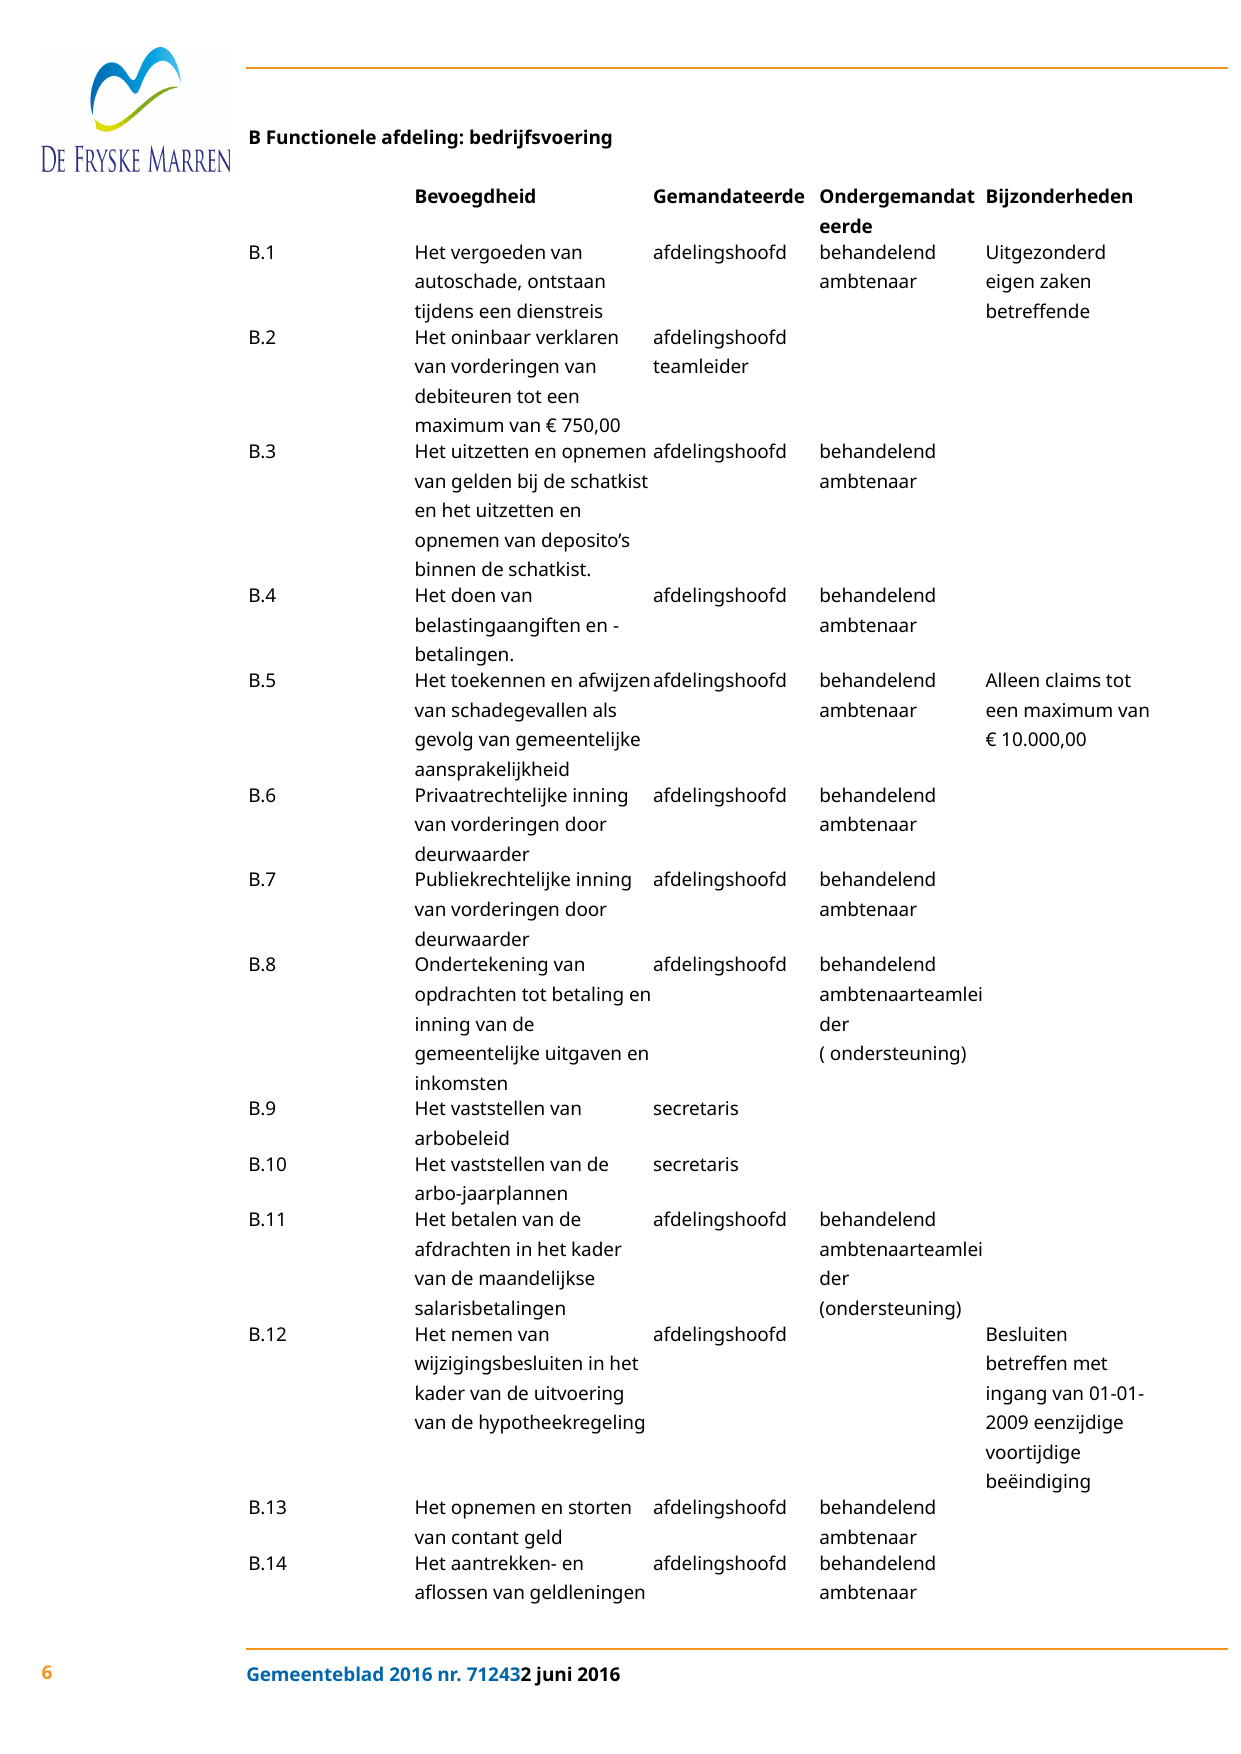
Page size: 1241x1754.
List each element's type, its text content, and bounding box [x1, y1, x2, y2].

table_cell [985, 1550, 1152, 1605]
table_cell Het vaststellen van arbobeleid [414, 1096, 653, 1151]
table_cell Het aantrekken- en aflossen van geldleningen [414, 1550, 653, 1605]
table_cell Het toekennen en afwijzen van schadegevallen als gevolg van gemeentelijke aansprakelijkheid [414, 667, 653, 782]
table_cell behandelend ambtenaar [819, 782, 985, 867]
table_cell Besluiten betreffen met ingang van 01-01-2009 eenzijdige voortijdige beëindiging [985, 1321, 1152, 1494]
table_cell behandelend ambtenaar [819, 438, 985, 582]
table_cell Alleen claims tot een maximum van € 10.000,00 [985, 667, 1152, 782]
table_cell behandelend ambtenaarteamleider ( ondersteuning) [819, 952, 985, 1096]
table_cell behandelend ambtenaar [819, 867, 985, 952]
table_cell behandelend ambtenaarteamleider (ondersteuning) [819, 1206, 985, 1321]
table_cell [985, 583, 1152, 667]
table_cell behandelend ambtenaar [819, 1550, 985, 1605]
table_cell secretaris [653, 1151, 819, 1206]
table_cell behandelend ambtenaar [819, 667, 985, 782]
table_cell [985, 952, 1152, 1096]
table_cell B.3 [248, 438, 414, 582]
table_cell Het oninbaar verklaren van vorderingen van debiteuren tot een maximum van € 750,00 [414, 324, 653, 438]
table_cell Het opnemen en storten van contant geld [414, 1494, 653, 1550]
table_header [248, 184, 414, 239]
table_cell B.10 [248, 1151, 414, 1206]
table_cell afdelingshoofd [653, 782, 819, 867]
table_header Bevoegdheid [414, 184, 653, 239]
table_cell Het doen van belastingaangiften en -betalingen. [414, 583, 653, 667]
table_cell afdelingshoofd [653, 867, 819, 952]
table_cell afdelingshoofd [653, 667, 819, 782]
table_cell afdelingshoofd [653, 1206, 819, 1321]
table_cell afdelingshoofd [653, 1550, 819, 1605]
table_cell B.13 [248, 1494, 414, 1550]
table_cell Het uitzetten en opnemen van gelden bij de schatkist en het uitzetten en opnemen van deposito’s binnen de schatkist. [414, 438, 653, 582]
table_cell B.6 [248, 782, 414, 867]
table_cell B.11 [248, 1206, 414, 1321]
table_cell B.4 [248, 583, 414, 667]
text B Functionele afdeling: bedrijfsvoering [248, 124, 1152, 150]
table_cell afdelingshoofd teamleider [653, 324, 819, 438]
table_cell B.9 [248, 1096, 414, 1151]
table_cell Het betalen van de afdrachten in het kader van de maandelijkse salarisbetalingen [414, 1206, 653, 1321]
table_cell [985, 1096, 1152, 1151]
table_cell afdelingshoofd [653, 952, 819, 1096]
table_cell [985, 438, 1152, 582]
picture [41, 47, 231, 172]
table_cell [819, 324, 985, 438]
table_cell B.8 [248, 952, 414, 1096]
table_cell [819, 1321, 985, 1494]
table_cell secretaris [653, 1096, 819, 1151]
table_cell [985, 782, 1152, 867]
table_cell Publiekrechtelijke inning van vorderingen door deurwaarder [414, 867, 653, 952]
table_cell Het nemen van wijzigingsbesluiten in het kader van de uitvoering van de hypotheekregeling [414, 1321, 653, 1494]
table_cell B.14 [248, 1550, 414, 1605]
table_cell [985, 324, 1152, 438]
table_cell [819, 1096, 985, 1151]
table_cell behandelend ambtenaar [819, 583, 985, 667]
table_cell Ondertekening van opdrachten tot betaling en inning van de gemeentelijke uitgaven en inkomsten [414, 952, 653, 1096]
table_cell [819, 1151, 985, 1206]
table_cell B.1 [248, 239, 414, 324]
table_header Ondergemandateerde [819, 184, 985, 239]
table_cell [985, 1206, 1152, 1321]
table_cell afdelingshoofd [653, 1494, 819, 1550]
table_cell afdelingshoofd [653, 438, 819, 582]
table_cell behandelend ambtenaar [819, 239, 985, 324]
table_header Bijzonderheden [985, 184, 1152, 239]
table_cell Privaatrechtelijke inning van vorderingen door deurwaarder [414, 782, 653, 867]
table_header Gemandateerde [653, 184, 819, 239]
table_cell B.2 [248, 324, 414, 438]
table_cell B.12 [248, 1321, 414, 1494]
table_cell B.5 [248, 667, 414, 782]
table_cell behandelend ambtenaar [819, 1494, 985, 1550]
table_cell afdelingshoofd [653, 583, 819, 667]
table_cell [985, 1151, 1152, 1206]
table_cell afdelingshoofd [653, 239, 819, 324]
table_cell Het vaststellen van de arbo-jaarplannen [414, 1151, 653, 1206]
table_cell afdelingshoofd [653, 1321, 819, 1494]
table_cell [985, 867, 1152, 952]
table_cell [985, 1494, 1152, 1550]
table_cell Uitgezonderd eigen zaken betreffende [985, 239, 1152, 324]
table_cell Het vergoeden van autoschade, ontstaan tijdens een dienstreis [414, 239, 653, 324]
table_cell B.7 [248, 867, 414, 952]
